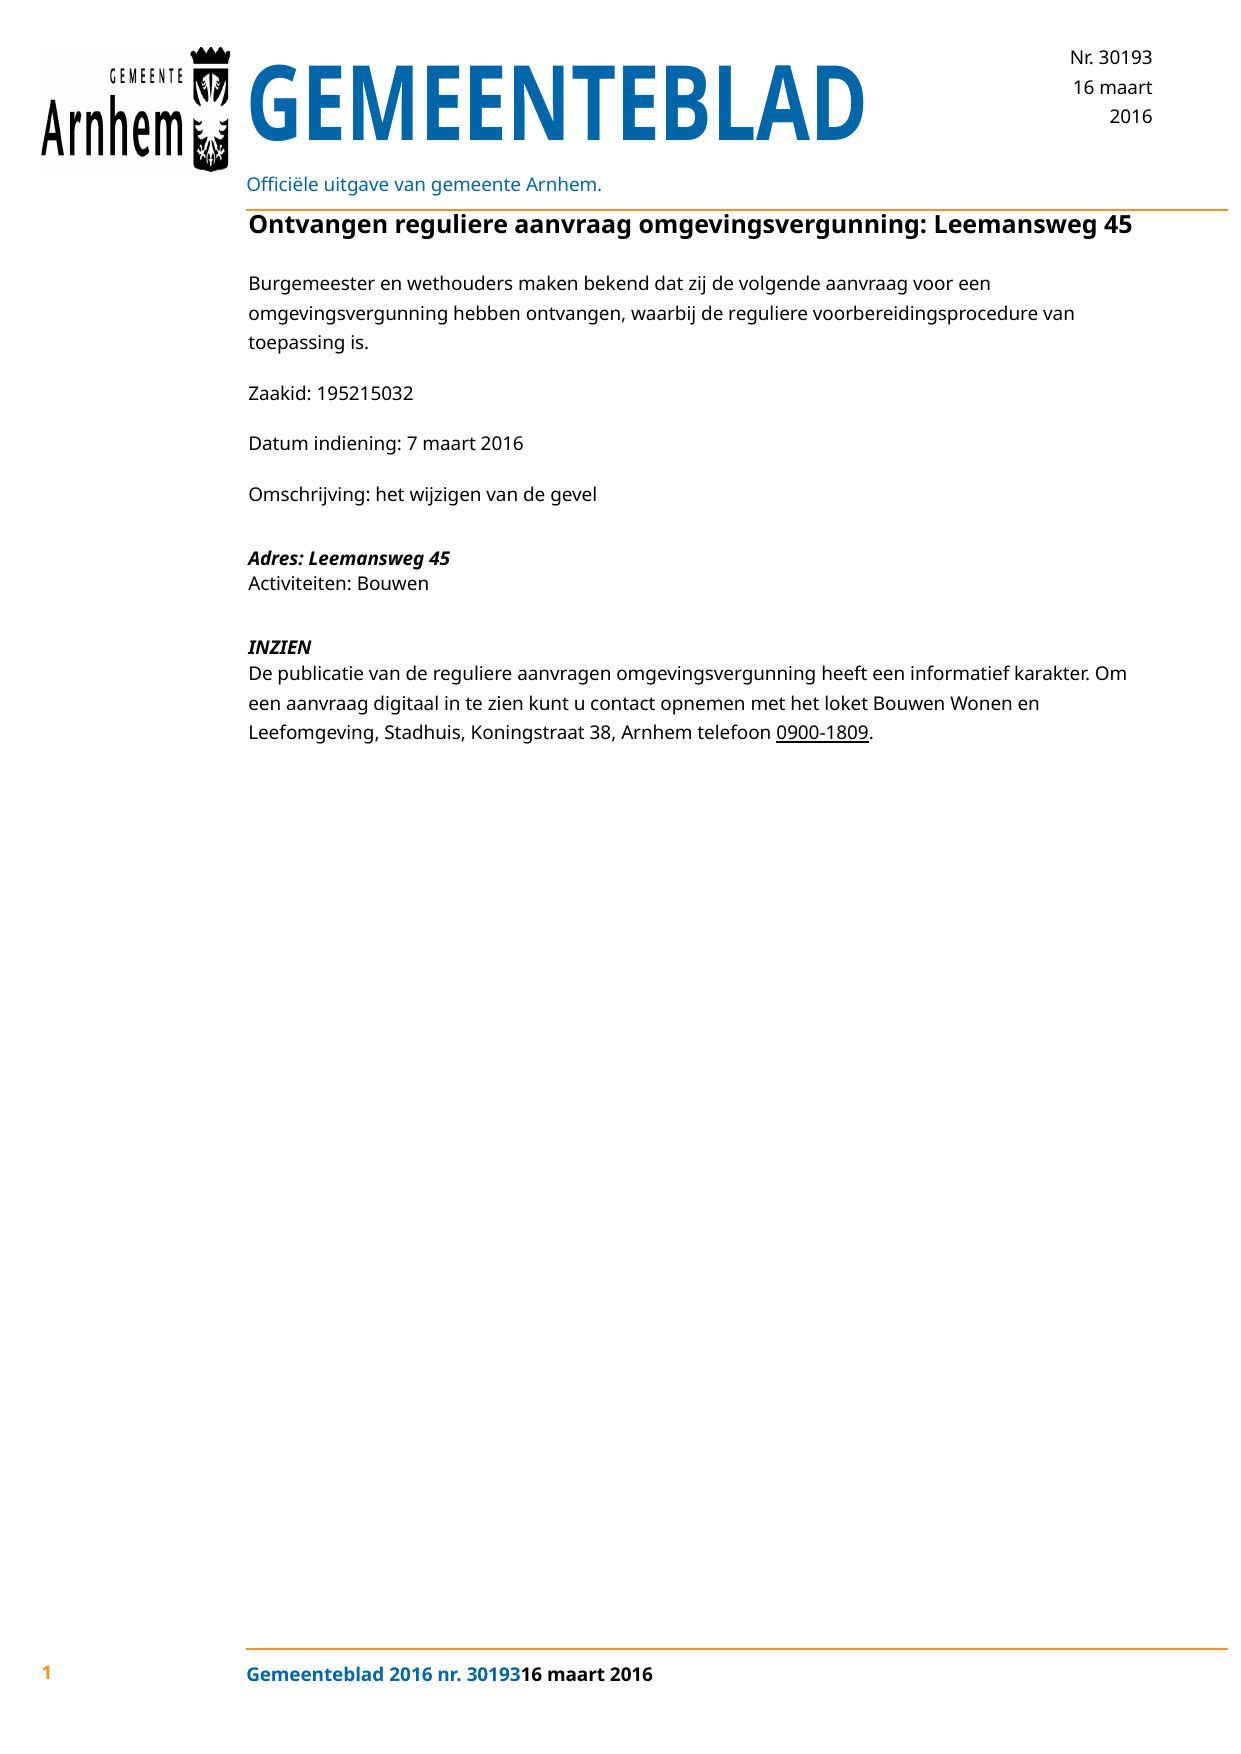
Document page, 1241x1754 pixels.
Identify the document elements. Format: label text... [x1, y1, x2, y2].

text De publicatie van de reguliere aanvragen omgevingsvergunning heeft een informatief karakter. Om een aanvraag digitaal in te zien kunt u contact opnemen met het loket Bouwen Wonen en Leefomgeving, Stadhuis, Koningstraat 38, Arnhem telefoon 0900-1809. [248, 660, 1152, 745]
text Datum indiening: 7 maart 2016 [248, 430, 1152, 456]
text Zaakid: 195215032 [248, 380, 1152, 406]
picture [41, 47, 231, 172]
text Ontvangen reguliere aanvraag omgevingsvergunning: Leemansweg 45 [248, 211, 1152, 241]
text INZIEN [248, 634, 1152, 660]
text Adres: Leemansweg 45 [248, 545, 1152, 570]
text Omschrijving: het wijzigen van de gevel [248, 481, 1152, 506]
text Burgemeester en wethouders maken bekend dat zij de volgende aanvraag voor een omgevingsvergunning hebben ontvangen, waarbij de reguliere voorbereidingsprocedure van toepassing is. [248, 270, 1152, 355]
text Activiteiten: Bouwen [248, 570, 1152, 596]
